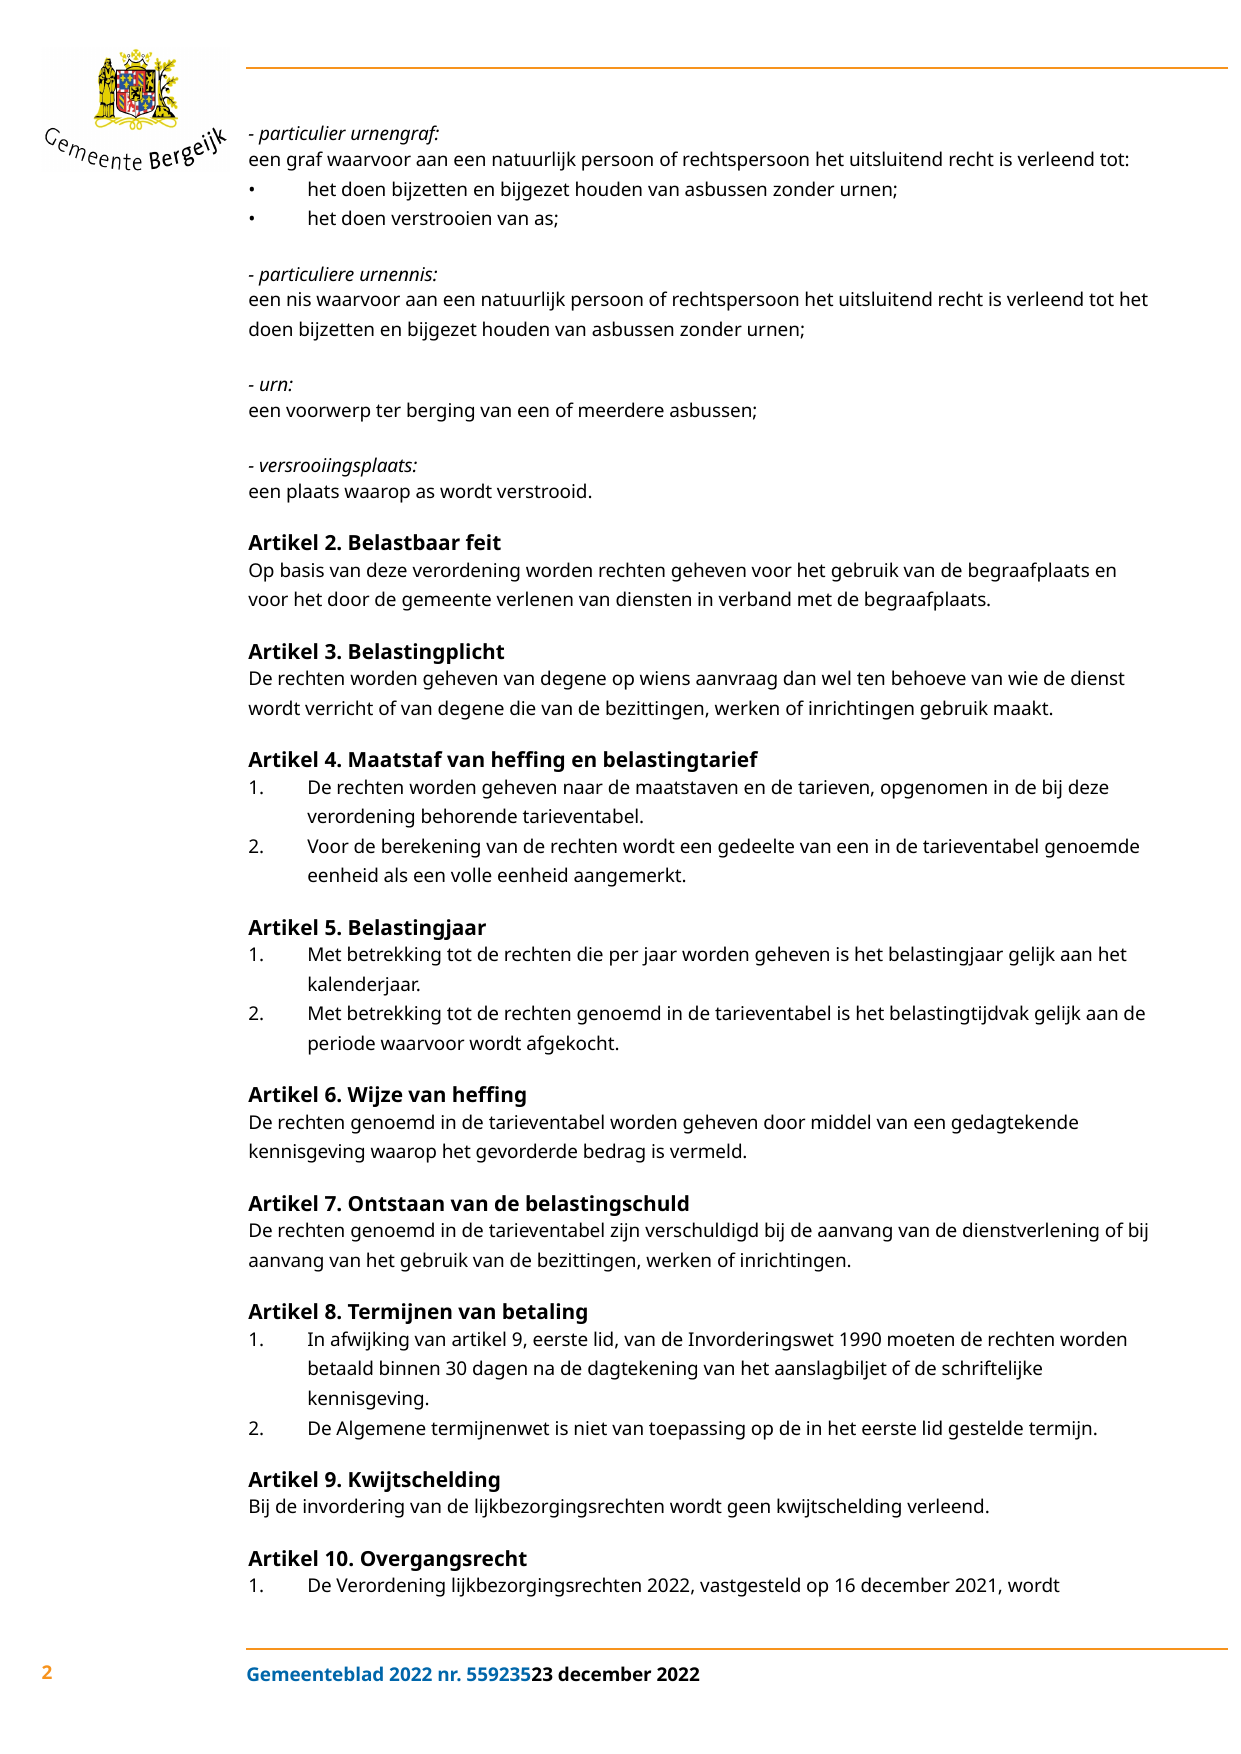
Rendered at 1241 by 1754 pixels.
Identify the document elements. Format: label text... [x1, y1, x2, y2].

picture [41, 47, 231, 172]
text - particuliere urnennis: [248, 261, 1152, 286]
text Op basis van deze verordening worden rechten geheven voor het gebruik van de begraafplaats en voor het door de gemeente verlenen van diensten in verband met de begraafplaats. [248, 557, 1152, 612]
text een nis waarvoor aan een natuurlijk persoon of rechtspersoon het uitsluitend recht is verleend tot het doen bijzetten en bijgezet houden van asbussen zonder urnen; [248, 286, 1152, 342]
text - versrooiingsplaats: [248, 452, 1152, 478]
list het doen bijzetten en bijgezet houden van asbussen zonder urnen; [248, 176, 1152, 202]
text De rechten genoemd in de tarieventabel worden geheven door middel van een gedagtekende kennisgeving waarop het gevorderde bedrag is vermeld. [248, 1109, 1152, 1164]
text Bij de invordering van de lijkbezorgingsrechten wordt geen kwijtschelding verleend. [248, 1493, 1152, 1519]
list De Algemene termijnenwet is niet van toepassing op de in het eerste lid gestelde termijn. [248, 1415, 1152, 1440]
text Artikel 9. Kwijtschelding [248, 1465, 1152, 1493]
text Artikel 5. Belastingjaar [248, 913, 1152, 941]
list De rechten worden geheven naar de maatstaven en de tarieven, opgenomen in de bij deze verordening behorende tarieventabel. [248, 774, 1152, 829]
list het doen verstrooien van as; [248, 205, 1152, 231]
list Met betrekking tot de rechten genoemd in de tarieventabel is het belastingtijdvak gelijk aan de periode waarvoor wordt afgekocht. [248, 1001, 1152, 1056]
text Artikel 4. Maatstaf van heffing en belastingtarief [248, 745, 1152, 774]
list Met betrekking tot de rechten die per jaar worden geheven is het belastingjaar gelijk aan het kalenderjaar. [248, 941, 1152, 997]
text Artikel 2. Belastbaar feit [248, 528, 1152, 557]
list De Verordening lijkbezorgingsrechten 2022, vastgesteld op 16 december 2021, wordt [248, 1572, 1152, 1598]
text een voorwerp ter berging van een of meerdere asbussen; [248, 397, 1152, 423]
list In afwijking van artikel 9, eerste lid, van de Invorderingswet 1990 moeten de rechten worden betaald binnen 30 dagen na de dagtekening van het aanslagbiljet of de schriftelijke kennisgeving. [248, 1326, 1152, 1411]
text De rechten genoemd in de tarieventabel zijn verschuldigd bij de aanvang van de dienstverlening of bij aanvang van het gebruik van de bezittingen, werken of inrichtingen. [248, 1217, 1152, 1273]
text een graf waarvoor aan een natuurlijk persoon of rechtspersoon het uitsluitend recht is verleend tot: [248, 146, 1152, 172]
text Artikel 7. Ontstaan van de belastingschuld [248, 1189, 1152, 1217]
text De rechten worden geheven van degene op wiens aanvraag dan wel ten behoeve van wie de dienst wordt verricht of van degene die van de bezittingen, werken of inrichtingen gebruik maakt. [248, 665, 1152, 721]
text Artikel 6. Wijze van heffing [248, 1081, 1152, 1109]
text - urn: [248, 371, 1152, 397]
text - particulier urnengraf: [248, 121, 1152, 146]
list Voor de berekening van de rechten wordt een gedeelte van een in de tarieventabel genoemde eenheid als een volle eenheid aangemerkt. [248, 833, 1152, 888]
text Artikel 8. Termijnen van betaling [248, 1297, 1152, 1326]
text een plaats waarop as wordt verstrooid. [248, 478, 1152, 504]
text Artikel 3. Belastingplicht [248, 637, 1152, 665]
text Artikel 10. Overgangsrecht [248, 1544, 1152, 1572]
